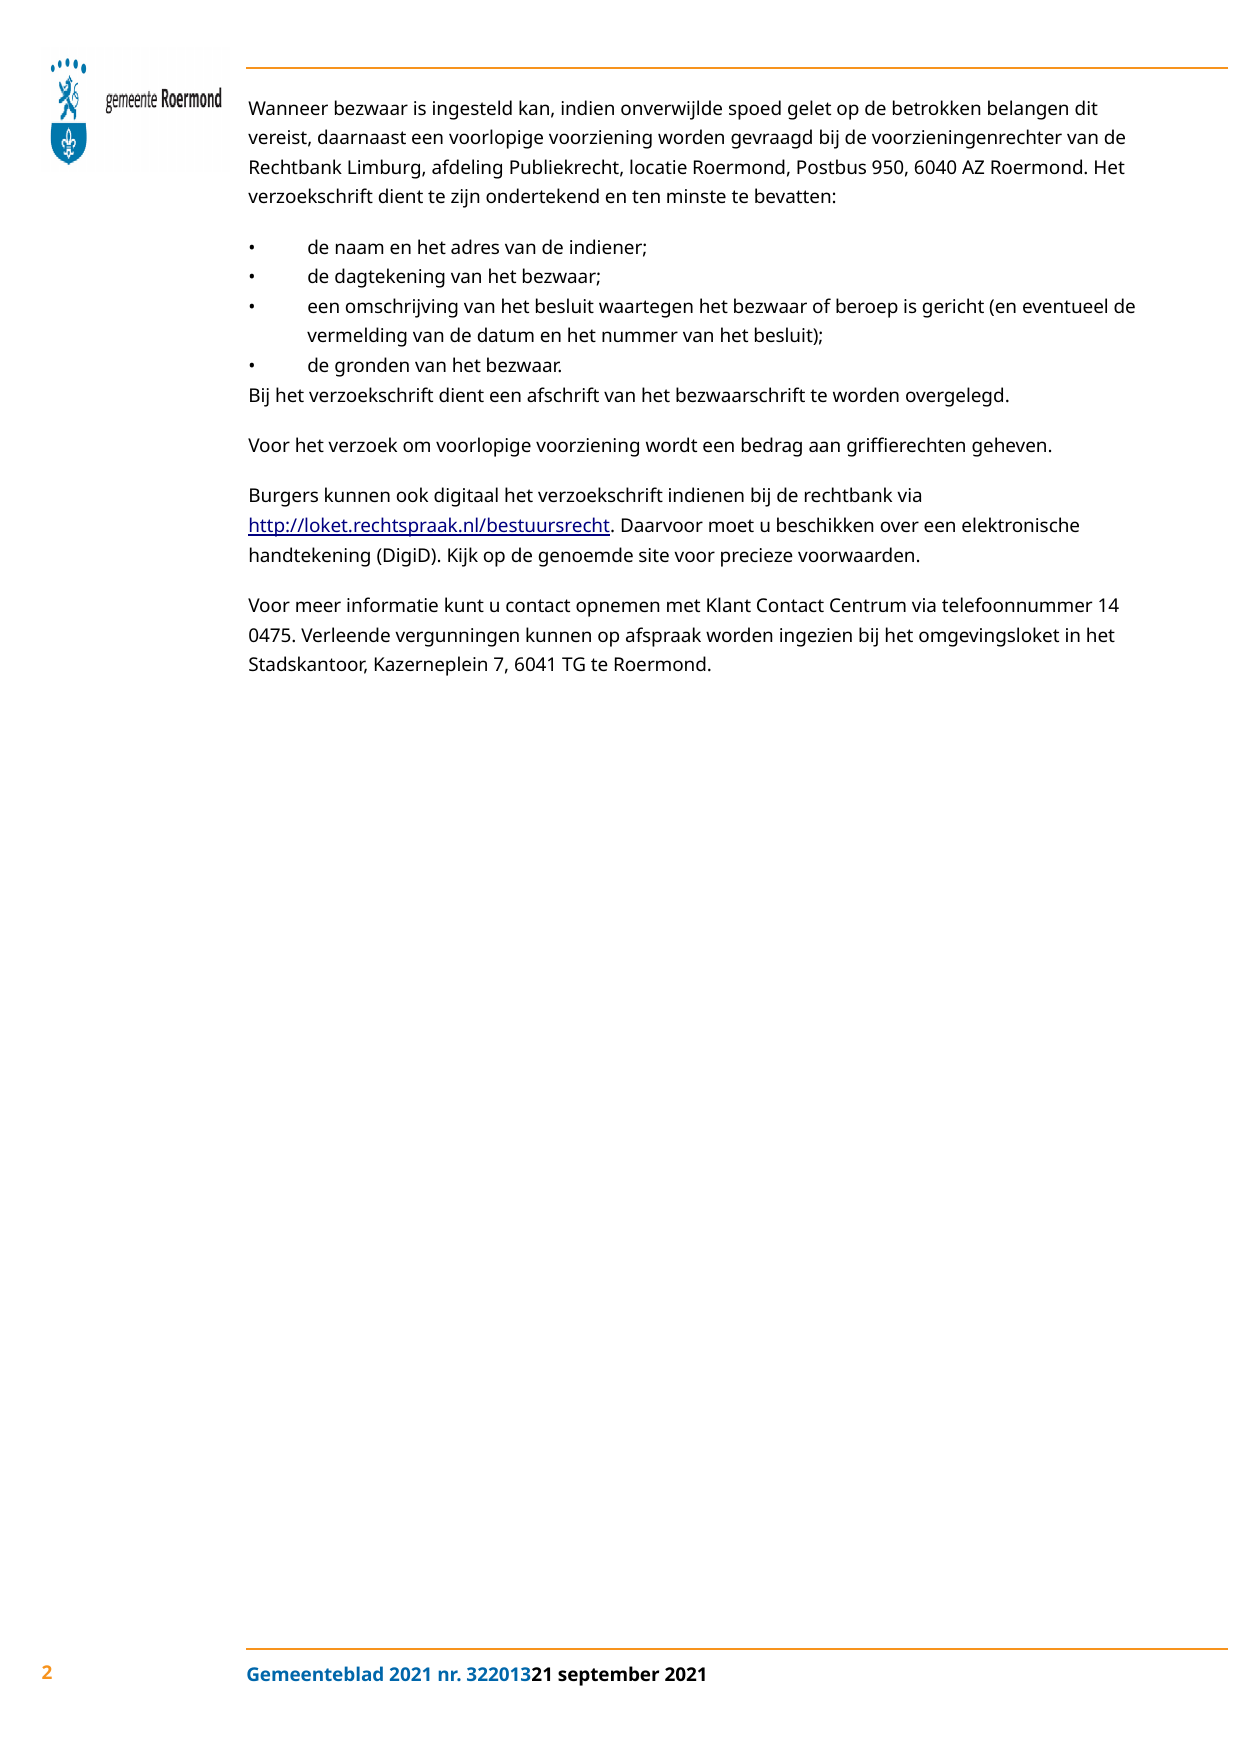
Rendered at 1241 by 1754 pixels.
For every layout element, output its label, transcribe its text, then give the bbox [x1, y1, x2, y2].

list een omschrijving van het besluit waartegen het bezwaar of beroep is gericht (en eventueel de vermelding van de datum en het nummer van het besluit); [248, 293, 1152, 348]
picture [41, 47, 231, 172]
text Voor meer informatie kunt u contact opnemen met Klant Contact Centrum via telefoonnummer 14 0475. Verleende vergunningen kunnen op afspraak worden ingezien bij het omgevingsloket in het Stadskantoor, Kazerneplein 7, 6041 TG te Roermond. [248, 592, 1152, 677]
text Wanneer bezwaar is ingesteld kan, indien onverwijlde spoed gelet op de betrokken belangen dit vereist, daarnaast een voorlopige voorziening worden gevraagd bij de voorzieningenrechter van de Rechtbank Limburg, afdeling Publiekrecht, locatie Roermond, Postbus 950, 6040 AZ Roermond. Het verzoekschrift dient te zijn ondertekend en ten minste te bevatten: [248, 95, 1152, 209]
list de dagtekening van het bezwaar; [248, 263, 1152, 289]
list de gronden van het bezwaar. [248, 352, 1152, 378]
text Voor het verzoek om voorlopige voorziening wordt een bedrag aan griffierechten geheven. [248, 432, 1152, 458]
text Burgers kunnen ook digitaal het verzoekschrift indienen bij de rechtbank via http://loket.rechtspraak.nl/bestuursrecht. Daarvoor moet u beschikken over een elektronische handtekening (DigiD). Kijk op de genoemde site voor precieze voorwaarden. [248, 483, 1152, 568]
list de naam en het adres van de indiener; [248, 234, 1152, 260]
text Bij het verzoekschrift dient een afschrift van het bezwaarschrift te worden overgelegd. [248, 382, 1152, 408]
